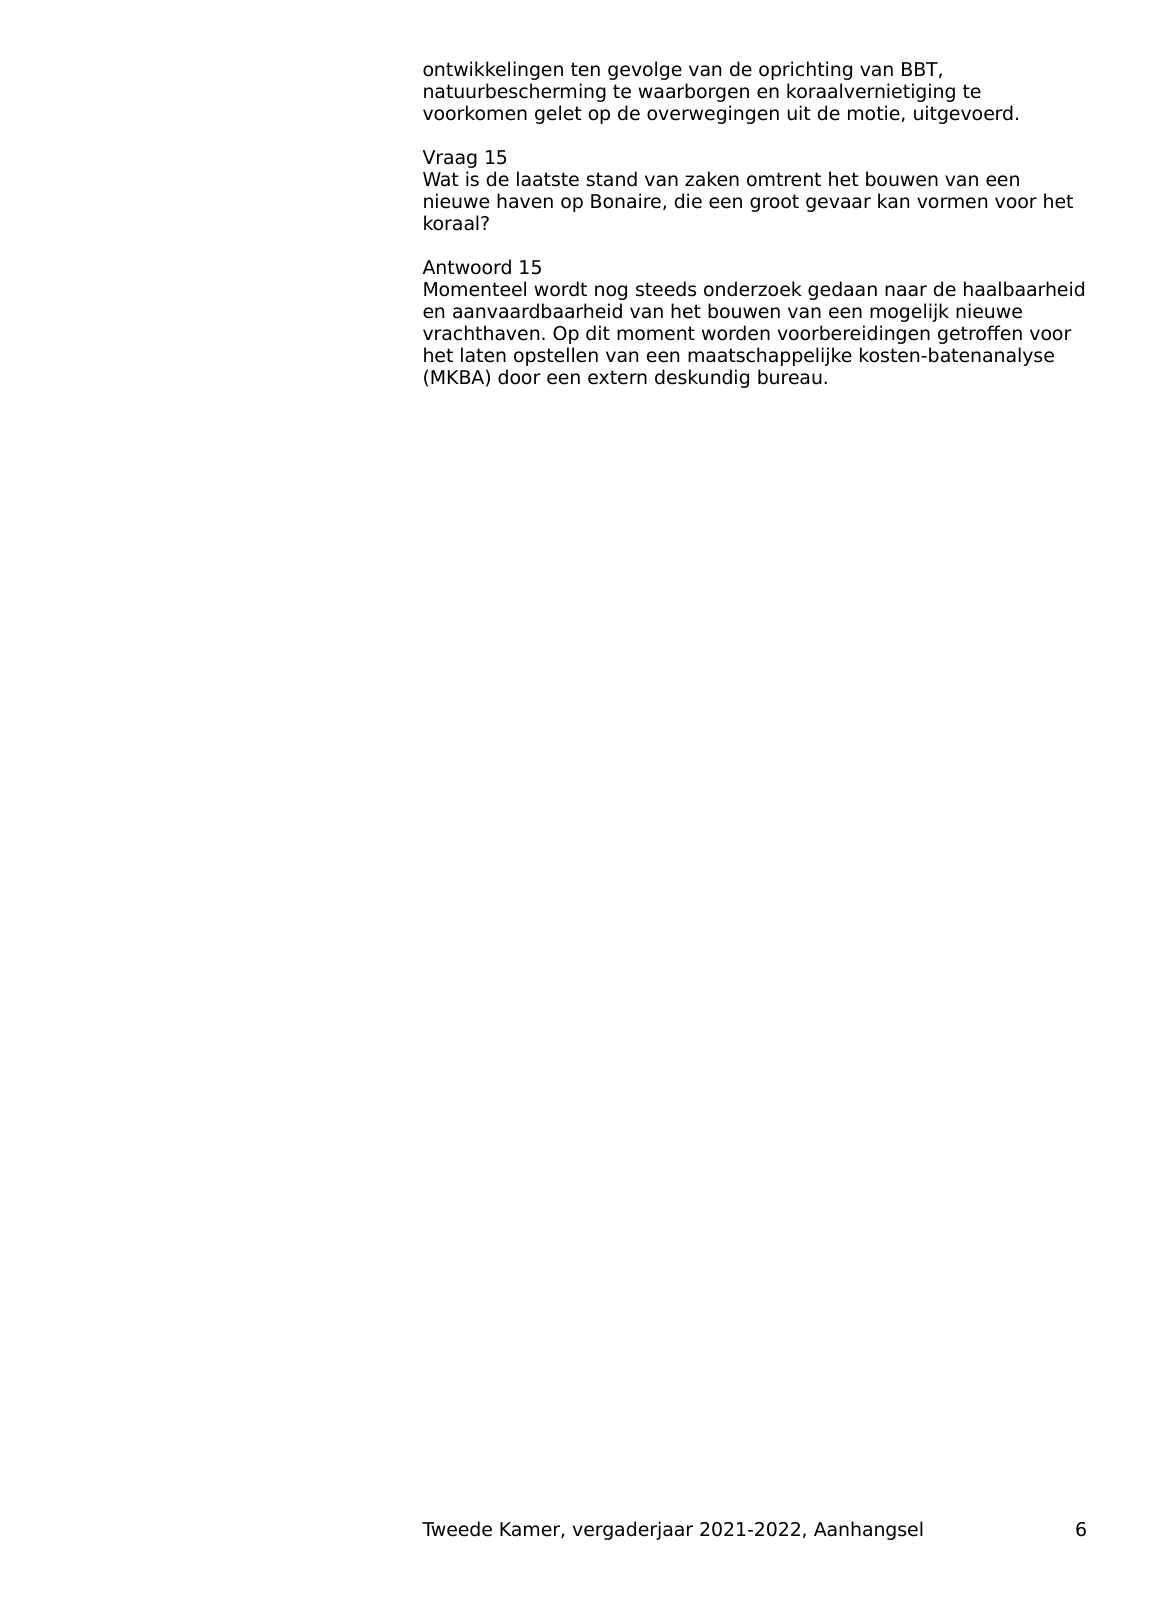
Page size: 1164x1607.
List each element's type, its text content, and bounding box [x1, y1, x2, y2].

text ontwikkelingen ten gevolge van de oprichting van BBT, natuurbescherming te waarborgen en koraalvernietiging te voorkomen gelet op de overwegingen uit de motie, uitgevoerd. [422, 59, 1087, 125]
text Vraag 15 [422, 147, 1087, 169]
text Wat is de laatste stand van zaken omtrent het bouwen van een nieuwe haven op Bonaire, die een groot gevaar kan vormen voor het koraal? [422, 169, 1087, 235]
text Antwoord 15 [422, 257, 1087, 279]
text Momenteel wordt nog steeds onderzoek gedaan naar de haalbaarheid en aanvaardbaarheid van het bouwen van een mogelijk nieuwe vrachthaven. Op dit moment worden voorbereidingen getroffen voor het laten opstellen van een maatschappelijke kosten-batenanalyse (MKBA) door een extern deskundig bureau. [422, 279, 1087, 389]
